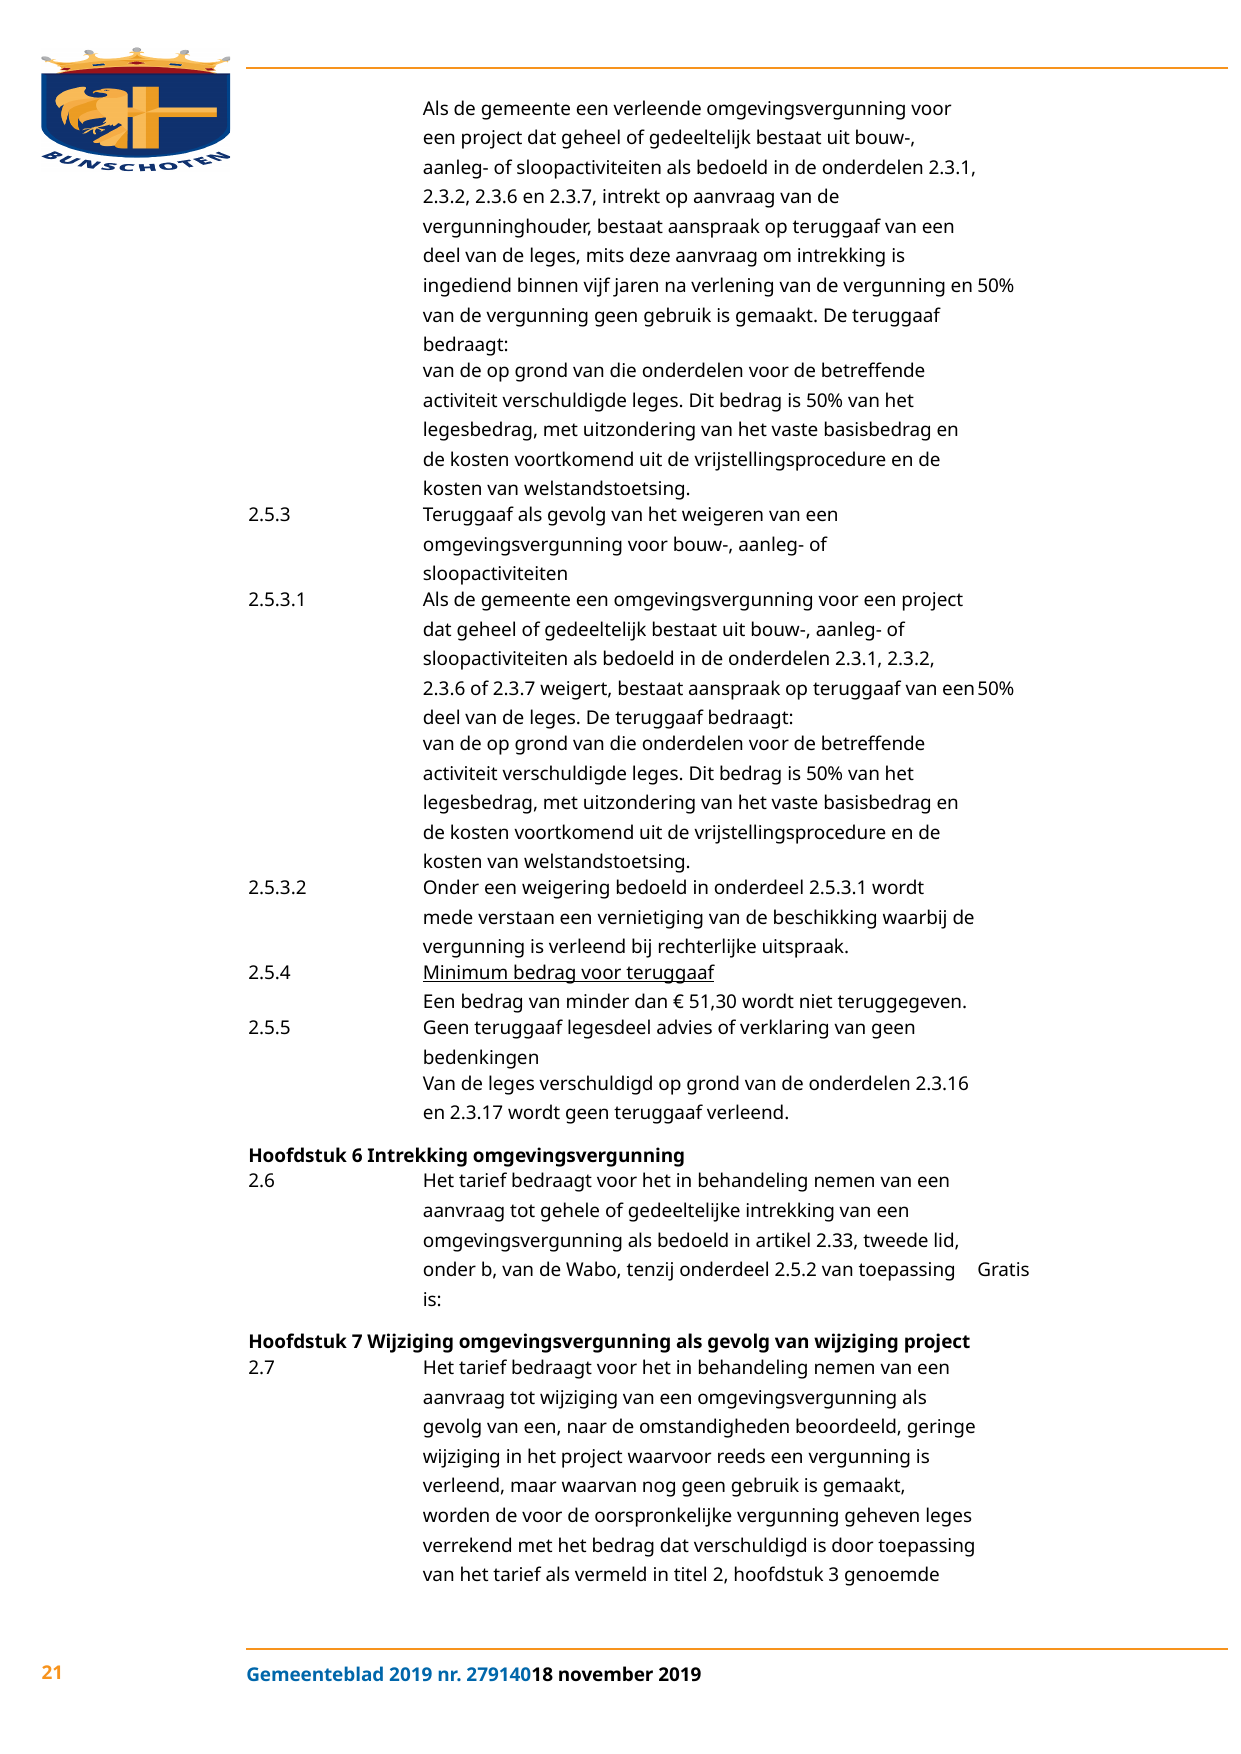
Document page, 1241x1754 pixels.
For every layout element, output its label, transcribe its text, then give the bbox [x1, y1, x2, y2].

table_cell [248, 95, 423, 357]
table_cell 2.5.4 [248, 959, 423, 1014]
table_cell Als de gemeente een omgevingsvergunning voor een project dat geheel of gedeeltelijk bestaat uit bouw-, aanleg- of sloopactiviteiten als bedoeld in de onderdelen 2.3.1, 2.3.2, 2.3.6 of 2.3.7 weigert, bestaat aanspraak op teruggaaf van een deel van de leges. De teruggaaf bedraagt: [423, 586, 977, 730]
table_cell 50% [977, 95, 1152, 357]
text Hoofdstuk 7 Wijziging omgevingsvergunning als gevolg van wijziging project [248, 1328, 1152, 1354]
table_cell [248, 1070, 423, 1125]
table_cell Minimum bedrag voor teruggaaf Een bedrag van minder dan € 51,30 wordt niet teruggegeven. [423, 959, 977, 1014]
table_cell [977, 959, 1152, 1014]
table_cell Geen teruggaaf legesdeel advies of verklaring van geen bedenkingen [423, 1015, 977, 1070]
table_header Gratis [977, 1168, 1152, 1312]
table_cell 2.5.3.1 [248, 586, 423, 730]
table_cell 2.5.5 [248, 1015, 423, 1070]
table_cell Onder een weigering bedoeld in onderdeel 2.5.3.1 wordt mede verstaan een vernietiging van de beschikking waarbij de vergunning is verleend bij rechterlijke uitspraak. [423, 874, 977, 959]
table_header 2.6 [248, 1168, 423, 1312]
table_cell Van de leges verschuldigd op grond van de onderdelen 2.3.16 en 2.3.17 wordt geen teruggaaf verleend. [423, 1070, 977, 1125]
table_cell [977, 874, 1152, 959]
table_cell van de op grond van die onderdelen voor de betreffende activiteit verschuldigde leges. Dit bedrag is 50% van het legesbedrag, met uitzondering van het vaste basisbedrag en de kosten voortkomend uit de vrijstellingsprocedure en de kosten van welstandstoetsing. [423, 730, 977, 874]
table_header [977, 1354, 1152, 1587]
table_cell Als de gemeente een verleende omgevingsvergunning voor een project dat geheel of gedeeltelijk bestaat uit bouw-, aanleg- of sloopactiviteiten als bedoeld in de onderdelen 2.3.1, 2.3.2, 2.3.6 en 2.3.7, intrekt op aanvraag van de vergunninghouder, bestaat aanspraak op teruggaaf van een deel van de leges, mits deze aanvraag om intrekking is ingediend binnen vijf jaren na verlening van de vergunning en van de vergunning geen gebruik is gemaakt. De teruggaaf bedraagt: [423, 95, 977, 357]
table_cell [977, 357, 1152, 501]
table_cell [977, 1015, 1152, 1070]
table_cell 2.5.3.2 [248, 874, 423, 959]
table_cell [248, 730, 423, 874]
table_cell [977, 1070, 1152, 1125]
table_cell Teruggaaf als gevolg van het weigeren van een omgevingsvergunning voor bouw-, aanleg- of sloopactiviteiten [423, 501, 977, 586]
table_header 2.7 [248, 1354, 423, 1587]
table_cell [248, 357, 423, 501]
table_cell [977, 501, 1152, 586]
table_cell van de op grond van die onderdelen voor de betreffende activiteit verschuldigde leges. Dit bedrag is 50% van het legesbedrag, met uitzondering van het vaste basisbedrag en de kosten voortkomend uit de vrijstellingsprocedure en de kosten van welstandstoetsing. [423, 357, 977, 501]
picture [41, 47, 231, 172]
text Hoofdstuk 6 Intrekking omgevingsvergunning [248, 1142, 1152, 1168]
table_cell [977, 730, 1152, 874]
table_header Het tarief bedraagt voor het in behandeling nemen van een aanvraag tot gehele of gedeeltelijke intrekking van een omgevingsvergunning als bedoeld in artikel 2.33, tweede lid, onder b, van de Wabo, tenzij onderdeel 2.5.2 van toepassing is: [423, 1168, 977, 1312]
table_cell 50% [977, 586, 1152, 730]
table_header Het tarief bedraagt voor het in behandeling nemen van een aanvraag tot wijziging van een omgevingsvergunning als gevolg van een, naar de omstandigheden beoordeeld, geringe wijziging in het project waarvoor reeds een vergunning is verleend, maar waarvan nog geen gebruik is gemaakt, worden de voor de oorspronkelijke vergunning geheven leges verrekend met het bedrag dat verschuldigd is door toepassing van het tarief als vermeld in titel 2, hoofdstuk 3 genoemde [423, 1354, 977, 1587]
table_cell 2.5.3 [248, 501, 423, 586]
